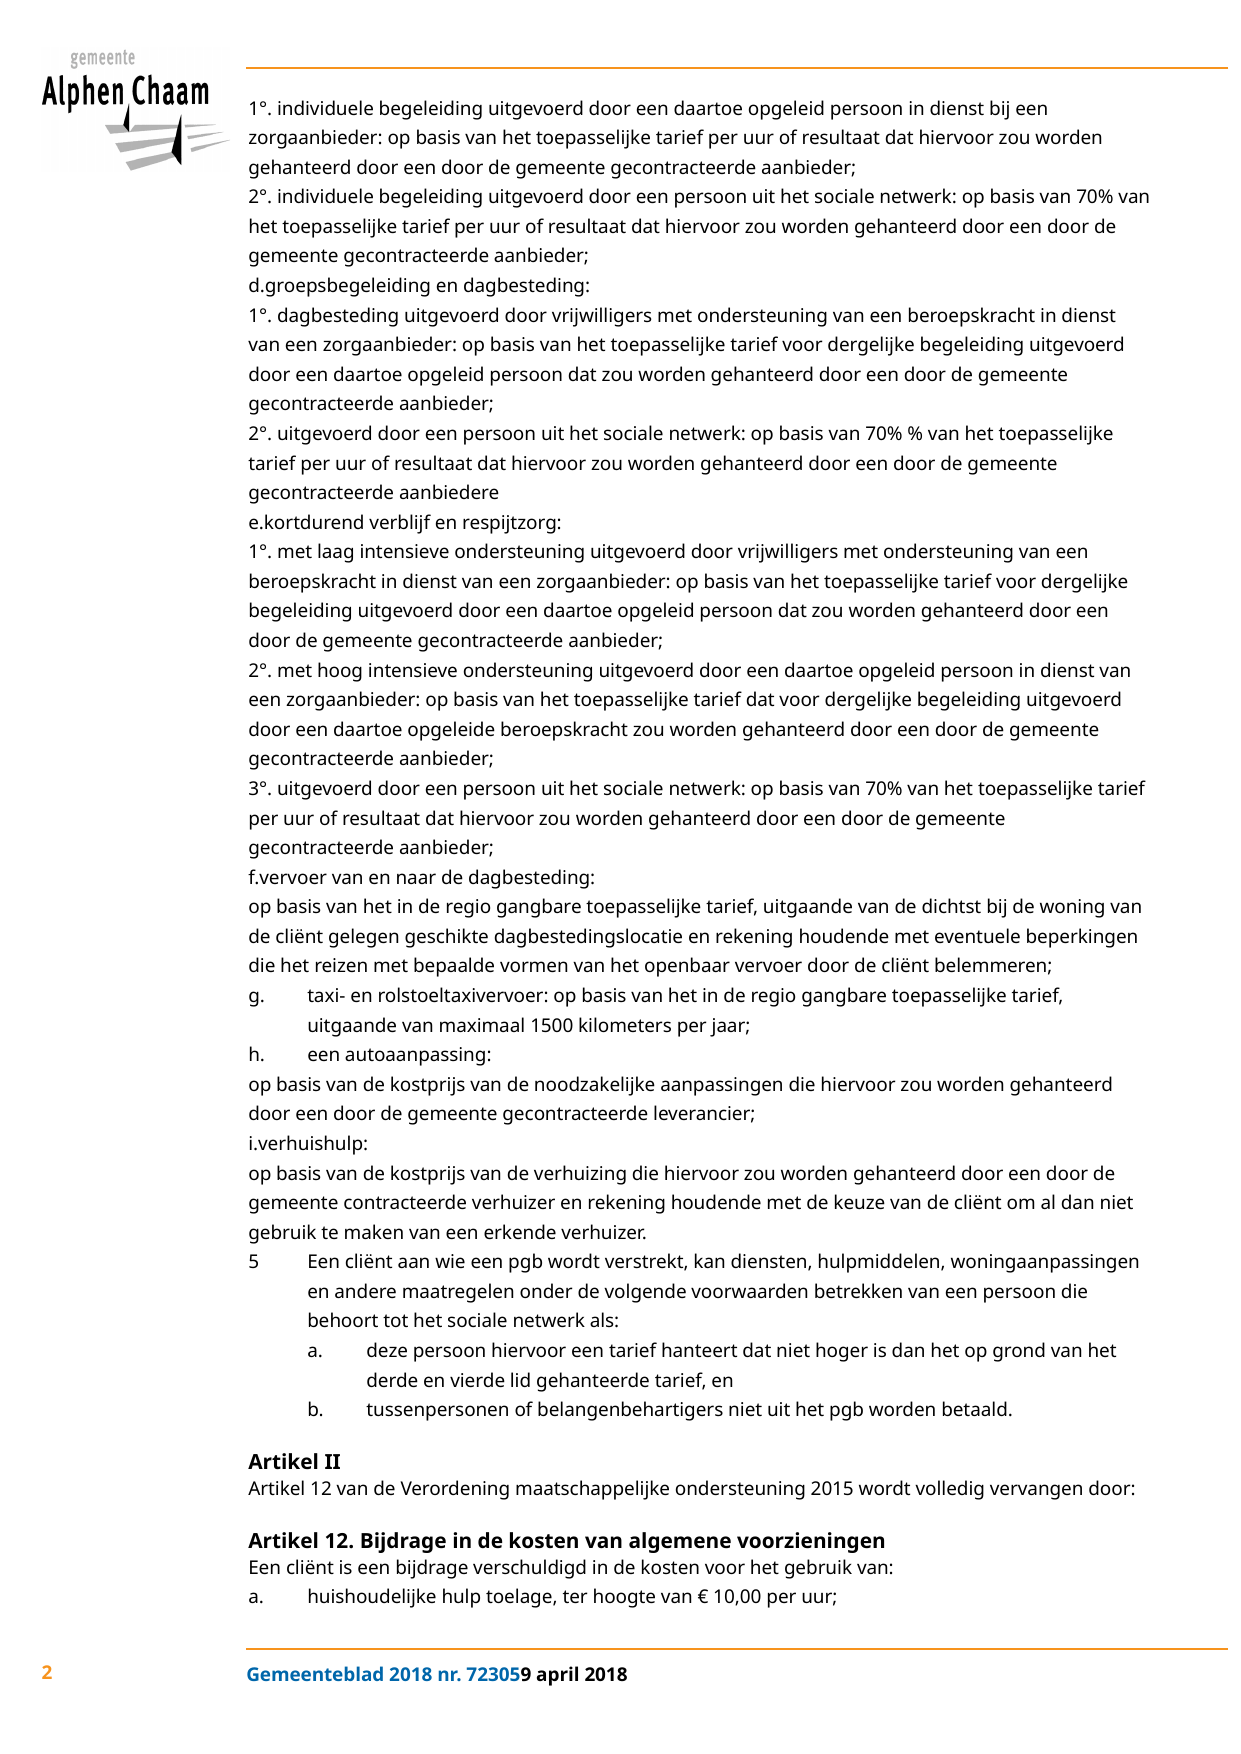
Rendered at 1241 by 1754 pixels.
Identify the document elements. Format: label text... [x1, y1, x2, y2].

text i.verhuishulp: [248, 1130, 1152, 1156]
list een autoaanpassing: [248, 1041, 1152, 1067]
text 2°. individuele begeleiding uitgevoerd door een persoon uit het sociale netwerk: op basis van 70% van het toepasselijke tarief per uur of resultaat dat hiervoor zou worden gehanteerd door een door de gemeente gecontracteerde aanbieder; [248, 183, 1152, 268]
text d.groepsbegeleiding en dagbesteding: [248, 272, 1152, 298]
picture [41, 47, 231, 172]
list taxi- en rolstoeltaxivervoer: op basis van het in de regio gangbare toepasselijke tarief, uitgaande van maximaal 1500 kilometers per jaar; [248, 982, 1152, 1038]
text 1°. individuele begeleiding uitgevoerd door een daartoe opgeleid persoon in dienst bij een zorgaanbieder: op basis van het toepasselijke tarief per uur of resultaat dat hiervoor zou worden gehanteerd door een door de gemeente gecontracteerde aanbieder; [248, 95, 1152, 180]
text Artikel II [248, 1447, 1152, 1475]
text op basis van het in de regio gangbare toepasselijke tarief, uitgaande van de dichtst bij de woning van de cliënt gelegen geschikte dagbestedingslocatie en rekening houdende met eventuele beperkingen die het reizen met bepaalde vormen van het openbaar vervoer door de cliënt belemmeren; [248, 893, 1152, 978]
list Een cliënt aan wie een pgb wordt verstrekt, kan diensten, hulpmiddelen, woningaanpassingen en andere maatregelen onder de volgende voorwaarden betrekken van een persoon die behoort tot het sociale netwerk als: [248, 1248, 1152, 1333]
text Artikel 12. Bijdrage in de kosten van algemene voorzieningen [248, 1526, 1152, 1554]
list tussenpersonen of belangenbehartigers niet uit het pgb worden betaald. [307, 1396, 1152, 1422]
text 1°. met laag intensieve ondersteuning uitgevoerd door vrijwilligers met ondersteuning van een beroepskracht in dienst van een zorgaanbieder: op basis van het toepasselijke tarief voor dergelijke begeleiding uitgevoerd door een daartoe opgeleid persoon dat zou worden gehanteerd door een door de gemeente gecontracteerde aanbieder; [248, 538, 1152, 653]
text 2°. uitgevoerd door een persoon uit het sociale netwerk: op basis van 70% % van het toepasselijke tarief per uur of resultaat dat hiervoor zou worden gehanteerd door een door de gemeente gecontracteerde aanbiedere [248, 420, 1152, 505]
text Artikel 12 van de Verordening maatschappelijke ondersteuning 2015 wordt volledig vervangen door: [248, 1475, 1152, 1501]
text Een cliënt is een bijdrage verschuldigd in de kosten voor het gebruik van: [248, 1554, 1152, 1580]
text 3°. uitgevoerd door een persoon uit het sociale netwerk: op basis van 70% van het toepasselijke tarief per uur of resultaat dat hiervoor zou worden gehanteerd door een door de gemeente gecontracteerde aanbieder; [248, 775, 1152, 860]
list huishoudelijke hulp toelage, ter hoogte van € 10,00 per uur; [248, 1584, 1152, 1609]
text e.kortdurend verblijf en respijtzorg: [248, 509, 1152, 535]
text 2°. met hoog intensieve ondersteuning uitgevoerd door een daartoe opgeleid persoon in dienst van een zorgaanbieder: op basis van het toepasselijke tarief dat voor dergelijke begeleiding uitgevoerd door een daartoe opgeleide beroepskracht zou worden gehanteerd door een door de gemeente gecontracteerde aanbieder; [248, 657, 1152, 771]
text 1°. dagbesteding uitgevoerd door vrijwilligers met ondersteuning van een beroepskracht in dienst van een zorgaanbieder: op basis van het toepasselijke tarief voor dergelijke begeleiding uitgevoerd door een daartoe opgeleid persoon dat zou worden gehanteerd door een door de gemeente gecontracteerde aanbieder; [248, 302, 1152, 416]
text f.vervoer van en naar de dagbesteding: [248, 864, 1152, 890]
text op basis van de kostprijs van de verhuizing die hiervoor zou worden gehanteerd door een door de gemeente contracteerde verhuizer en rekening houdende met de keuze van de cliënt om al dan niet gebruik te maken van een erkende verhuizer. [248, 1160, 1152, 1245]
text op basis van de kostprijs van de noodzakelijke aanpassingen die hiervoor zou worden gehanteerd door een door de gemeente gecontracteerde leverancier; [248, 1071, 1152, 1126]
list deze persoon hiervoor een tarief hanteert dat niet hoger is dan het op grond van het derde en vierde lid gehanteerde tarief, en [307, 1337, 1152, 1393]
